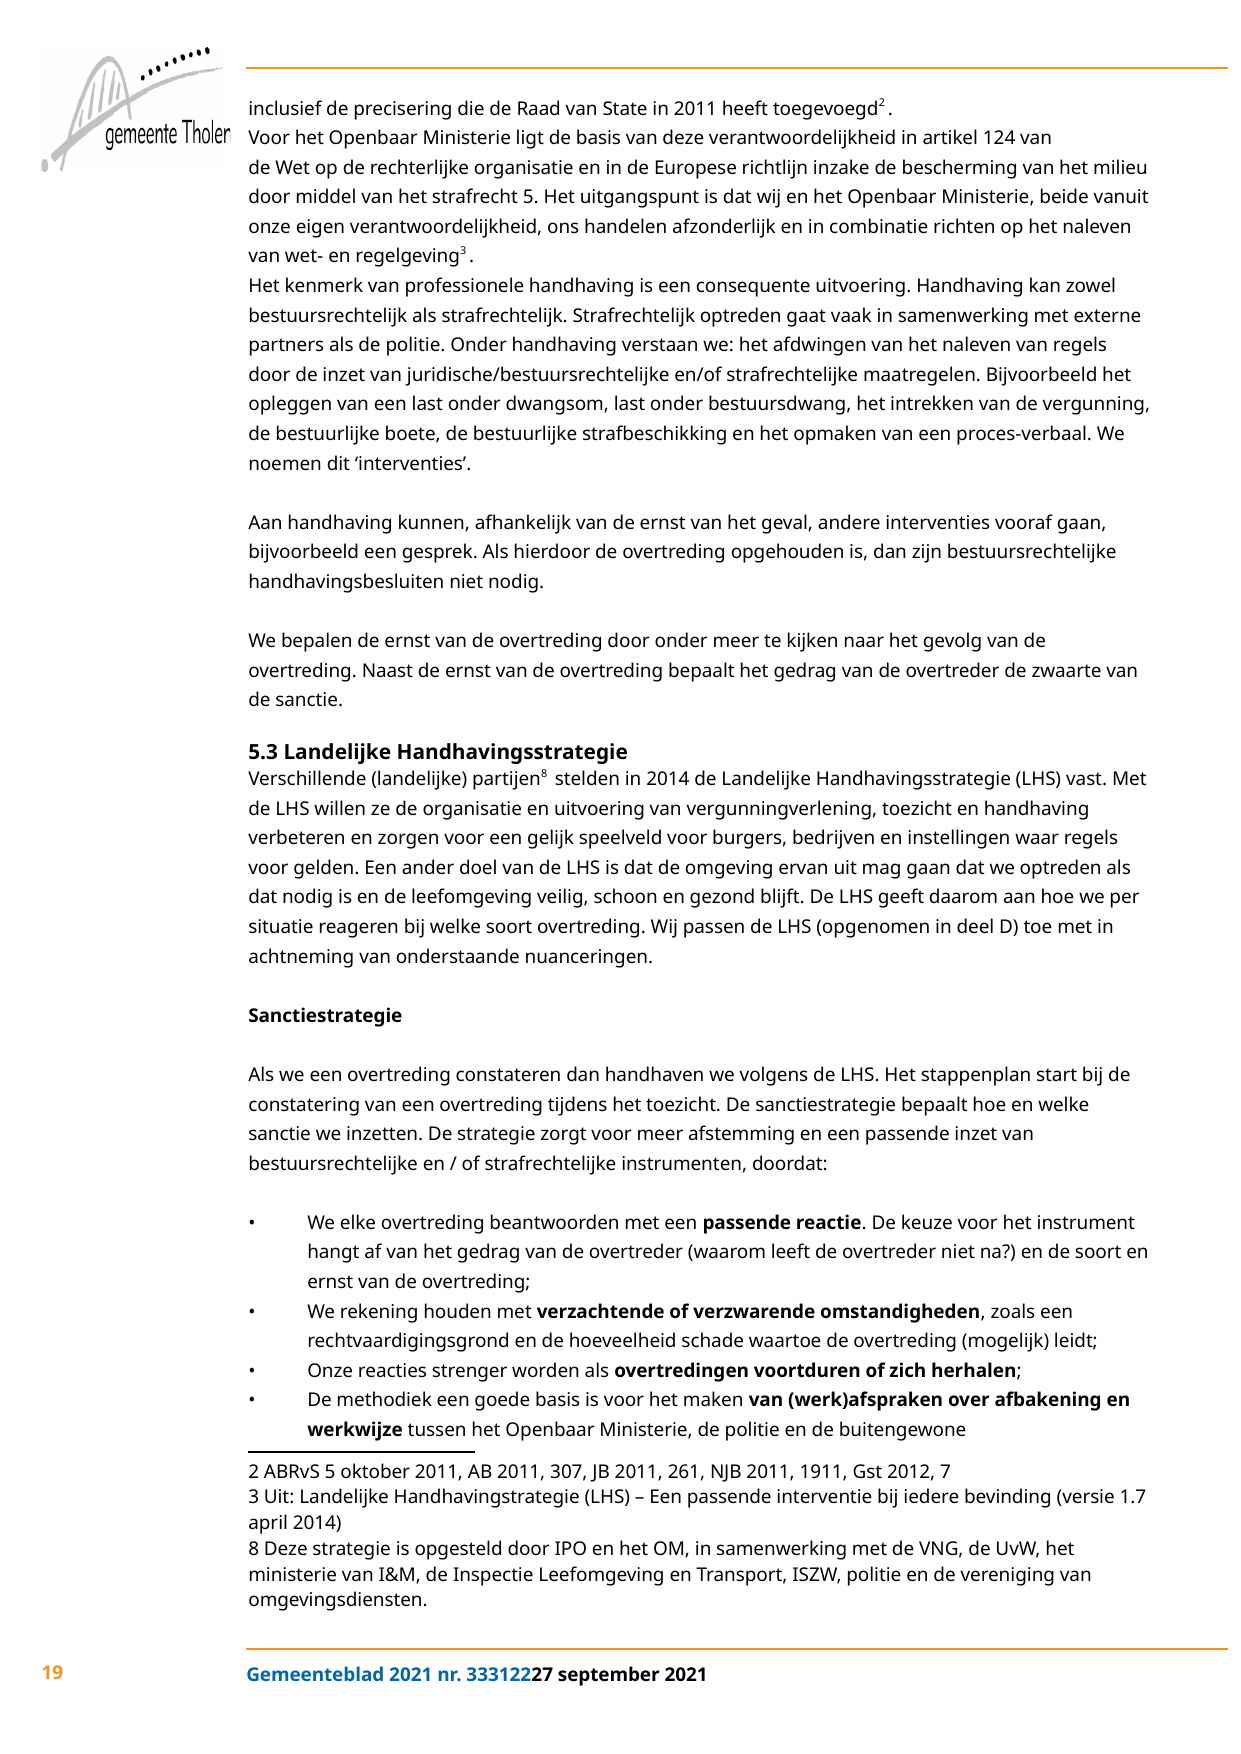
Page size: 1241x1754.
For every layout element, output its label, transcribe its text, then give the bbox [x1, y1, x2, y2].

text Sanctiestrategie [248, 1002, 1152, 1028]
text ABRvS 5 oktober 2011, AB 2011, 307, JB 2011, 261, NJB 2011, 1911, Gst 2012, 7 [248, 1458, 1152, 1483]
text Uit: Landelijke Handhavingstrategie (LHS) – Een passende interventie bij iedere bevinding (versie 1.7 april 2014) [248, 1483, 1152, 1535]
text Voor het Openbaar Ministerie ligt de basis van deze verantwoordelijkheid in artikel 124 van [248, 124, 1152, 150]
text We bepalen de ernst van de overtreding door onder meer te kijken naar het gevolg van de overtreding. Naast de ernst van de overtreding bepaalt het gedrag van de overtreder de zwaarte van de sanctie. [248, 627, 1152, 712]
list We rekening houden met verzachtende of verzwarende omstandigheden, zoals een rechtvaardigingsgrond en de hoeveelheid schade waartoe de overtreding (mogelijk) leidt; [248, 1298, 1152, 1353]
text inclusief de precisering die de Raad van State in 2011 heeft toegevoegd. [248, 95, 1152, 121]
text Verschillende (landelijke) partijen stelden in 2014 de Landelijke Handhavingsstrategie (LHS) vast. Met de LHS willen ze de organisatie en uitvoering van vergunningverlening, toezicht en handhaving verbeteren en zorgen voor een gelijk speelveld voor burgers, bedrijven en instellingen waar regels voor gelden. Een ander doel van de LHS is dat de omgeving ervan uit mag gaan dat we optreden als dat nodig is en de leefomgeving veilig, schoon en gezond blijft. De LHS geeft daarom aan hoe we per situatie reageren bij welke soort overtreding. Wij passen de LHS (opgenomen in deel D) toe met in achtneming van onderstaande nuanceringen. [248, 765, 1152, 968]
text Deze strategie is opgesteld door IPO en het OM, in samenwerking met de VNG, de UvW, het ministerie van I&M, de Inspectie Leefomgeving en Transport, ISZW, politie en de vereniging van omgevingsdiensten. [248, 1535, 1152, 1612]
list De methodiek een goede basis is voor het maken van (werk)afspraken over afbakening en werkwijze tussen het Openbaar Ministerie, de politie en de buitengewone [248, 1387, 1152, 1442]
text Als we een overtreding constateren dan handhaven we volgens de LHS. Het stappenplan start bij de constatering van een overtreding tijdens het toezicht. De sanctiestrategie bepaalt hoe en welke sanctie we inzetten. De strategie zorgt voor meer afstemming en een passende inzet van bestuursrechtelijke en / of strafrechtelijke instrumenten, doordat: [248, 1061, 1152, 1176]
text Aan handhaving kunnen, afhankelijk van de ernst van het geval, andere interventies vooraf gaan, bijvoorbeeld een gesprek. Als hierdoor de overtreding opgehouden is, dan zijn bestuursrechtelijke handhavingsbesluiten niet nodig. [248, 509, 1152, 594]
picture [41, 47, 231, 172]
text 5.3 Landelijke Handhavingsstrategie [248, 737, 1152, 765]
text Het kenmerk van professionele handhaving is een consequente uitvoering. Handhaving kan zowel bestuursrechtelijk als strafrechtelijk. Strafrechtelijk optreden gaat vaak in samenwerking met externe partners als de politie. Onder handhaving verstaan we: het afdwingen van het naleven van regels door de inzet van juridische/bestuursrechtelijke en/of strafrechtelijke maatregelen. Bijvoorbeeld het opleggen van een last onder dwangsom, last onder bestuursdwang, het intrekken van de vergunning, de bestuurlijke boete, de bestuurlijke strafbeschikking en het opmaken van een proces-verbaal. We noemen dit ‘interventies’. [248, 272, 1152, 476]
list Onze reacties strenger worden als overtredingen voortduren of zich herhalen; [248, 1357, 1152, 1383]
text de Wet op de rechterlijke organisatie en in de Europese richtlijn inzake de bescherming van het milieu door middel van het strafrecht 5. Het uitgangspunt is dat wij en het Openbaar Ministerie, beide vanuit onze eigen verantwoordelijkheid, ons handelen afzonderlijk en in combinatie richten op het naleven van wet- en regelgeving. [248, 154, 1152, 268]
list We elke overtreding beantwoorden met een passende reactie. De keuze voor het instrument hangt af van het gedrag van de overtreder (waarom leeft de overtreder niet na?) en de soort en ernst van de overtreding; [248, 1209, 1152, 1294]
